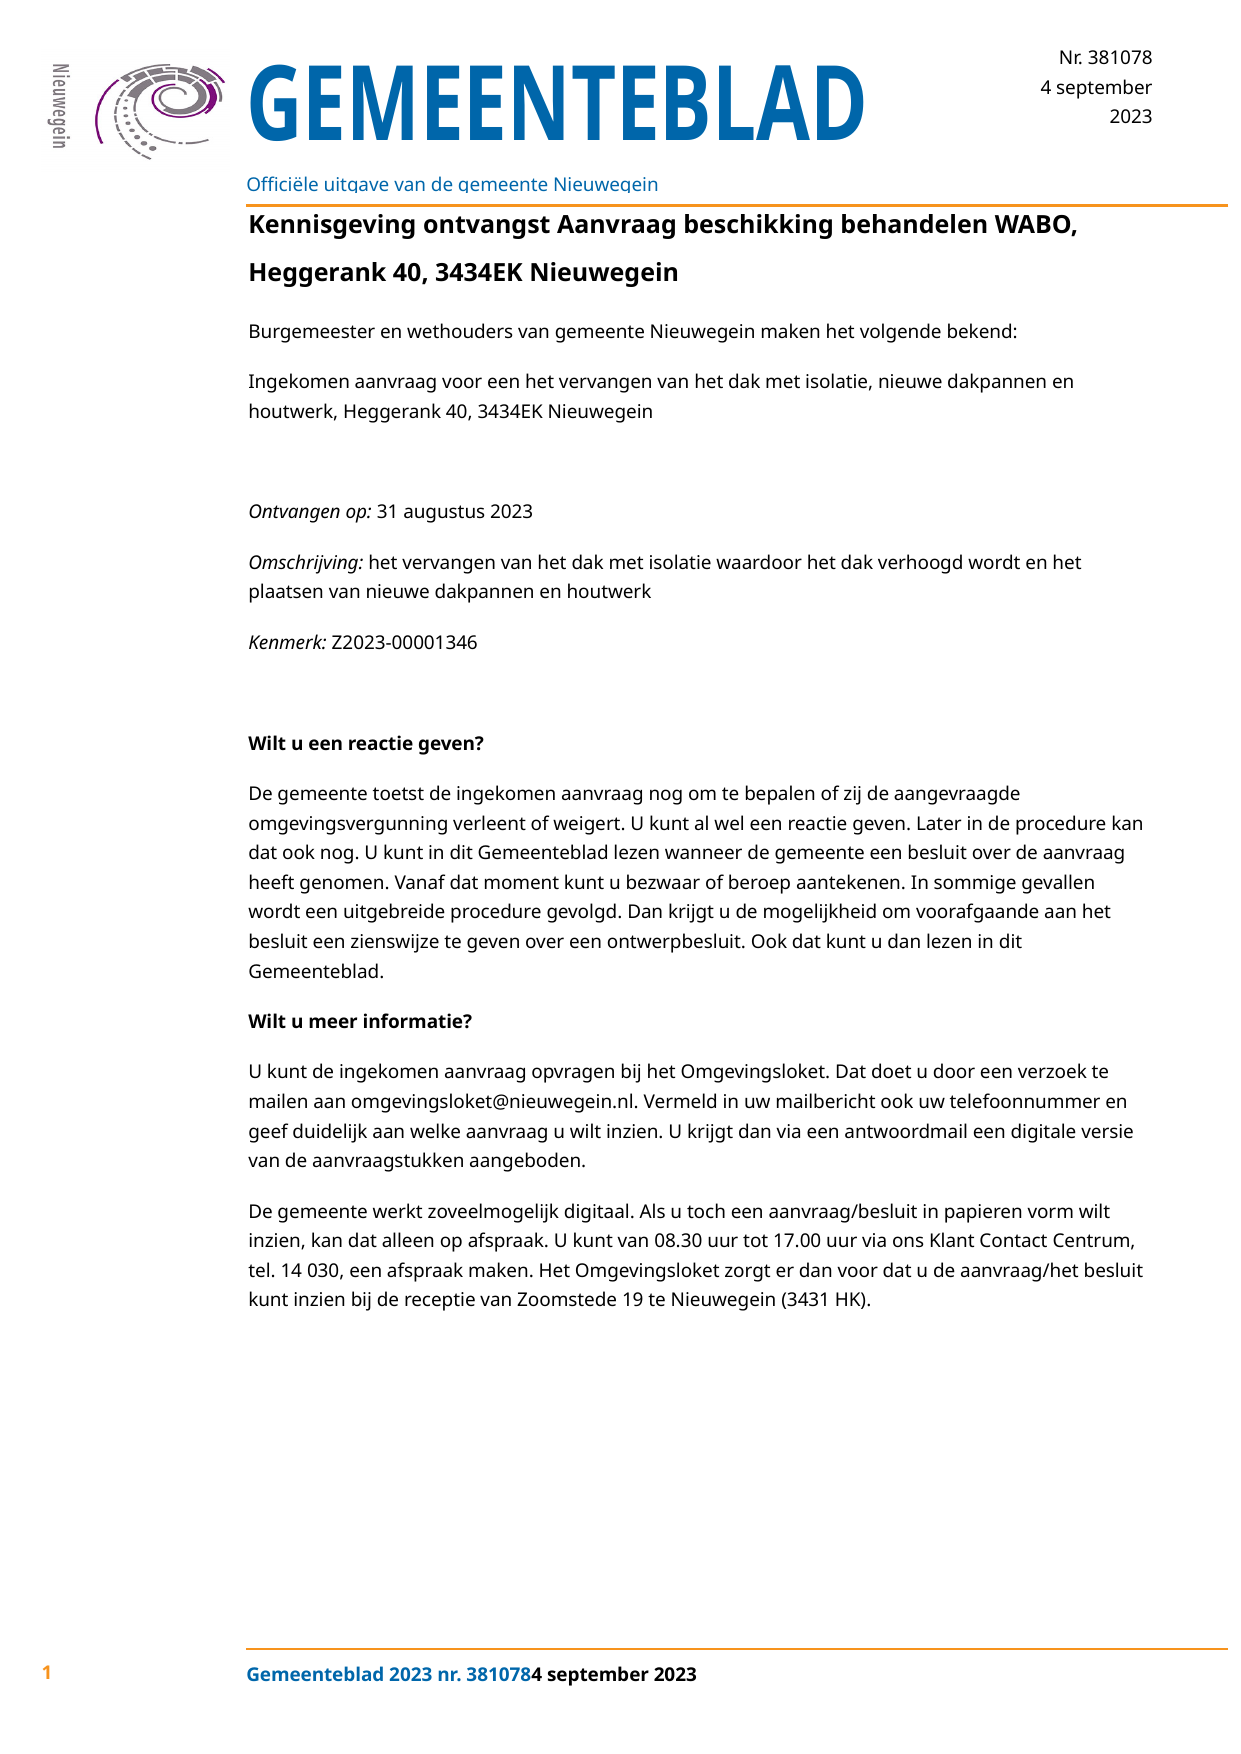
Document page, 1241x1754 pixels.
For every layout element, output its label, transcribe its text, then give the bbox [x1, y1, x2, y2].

text Ontvangen op: 31 augustus 2023 [248, 499, 1152, 524]
text De gemeente toetst de ingekomen aanvraag nog om te bepalen of zij de aangevraagde omgevingsvergunning verleent of weigert. U kunt al wel een reactie geven. Later in de procedure kan dat ook nog. U kunt in dit Gemeenteblad lezen wanneer de gemeente een besluit over de aanvraag heeft genomen. Vanaf dat moment kunt u bezwaar of beroep aantekenen. In sommige gevallen wordt een uitgebreide procedure gevolgd. Dan krijgt u de mogelijkheid om voorafgaande aan het besluit een zienswijze te geven over een ontwerpbesluit. Ook dat kunt u dan lezen in dit Gemeenteblad. [248, 780, 1152, 984]
text Omschrijving: het vervangen van het dak met isolatie waardoor het dak verhoogd wordt en het plaatsen van nieuwe dakpannen en houtwerk [248, 549, 1152, 604]
text Wilt u een reactie geven? [248, 730, 1152, 756]
text Ingekomen aanvraag voor een het vervangen van het dak met isolatie, nieuwe dakpannen en houtwerk, Heggerank 40, 3434EK Nieuwegein [248, 368, 1152, 424]
text Burgemeester en wethouders van gemeente Nieuwegein maken het volgende bekend: [248, 318, 1152, 344]
text Kennisgeving ontvangst Aanvraag beschikking behandelen WABO, Heggerank 40, 3434EK Nieuwegein [248, 207, 1152, 288]
text De gemeente werkt zoveelmogelijk digitaal. Als u toch een aanvraag/besluit in papieren vorm wilt inzien, kan dat alleen op afspraak. U kunt van 08.30 uur tot 17.00 uur via ons Klant Contact Centrum, tel. 14 030, een afspraak maken. Het Omgevingsloket zorgt er dan voor dat u de aanvraag/het besluit kunt inzien bij de receptie van Zoomstede 19 te Nieuwegein (3431 HK). [248, 1198, 1152, 1312]
text Kenmerk: Z2023-00001346 [248, 629, 1152, 655]
picture [41, 47, 231, 172]
text U kunt de ingekomen aanvraag opvragen bij het Omgevingsloket. Dat doet u door een verzoek te mailen aan omgevingsloket@nieuwegein.nl. Vermeld in uw mailbericht ook uw telefoonnummer en geef duidelijk aan welke aanvraag u wilt inzien. U krijgt dan via een antwoordmail een digitale versie van de aanvraagstukken aangeboden. [248, 1059, 1152, 1173]
text Wilt u meer informatie? [248, 1008, 1152, 1034]
